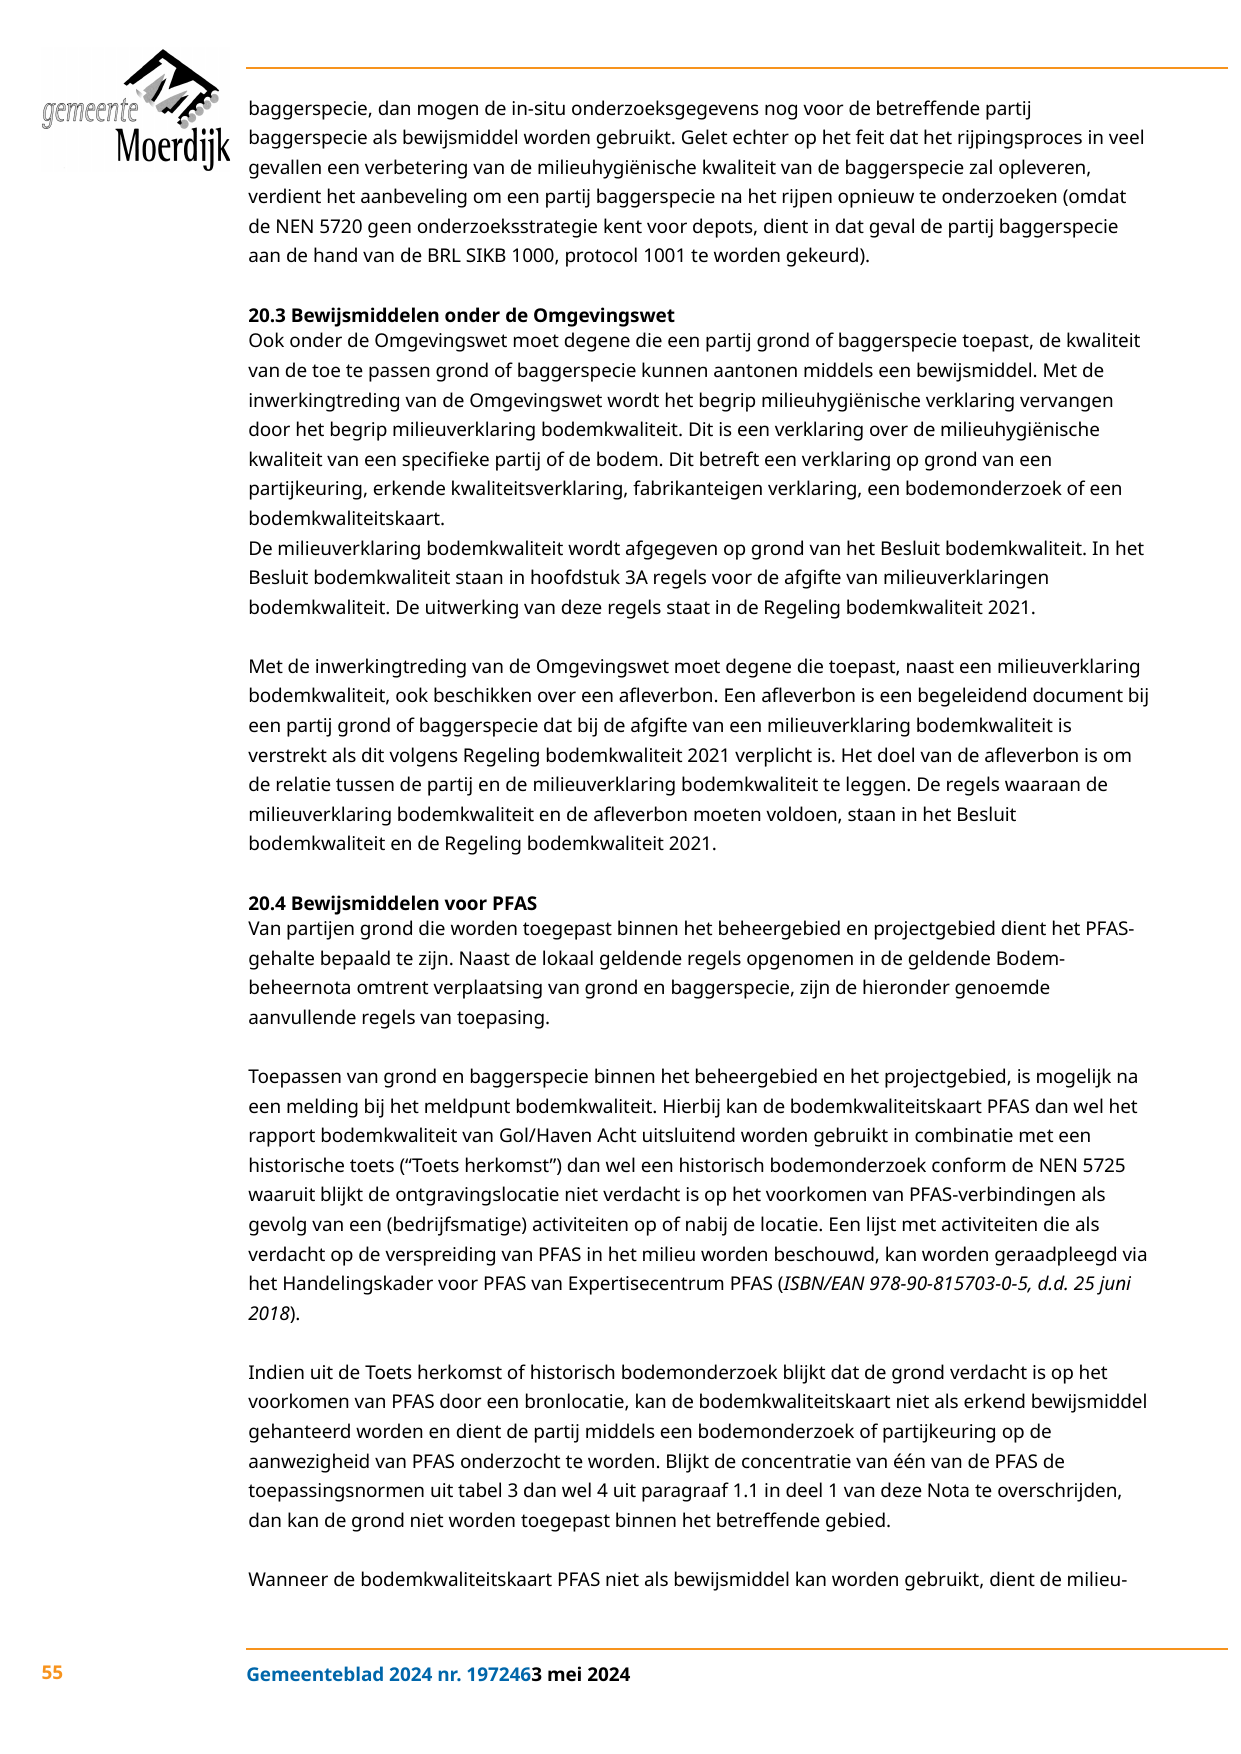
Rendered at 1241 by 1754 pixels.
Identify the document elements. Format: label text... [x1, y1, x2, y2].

text Wanneer de bodemkwaliteitskaart PFAS niet als bewijsmiddel kan worden gebruikt, dient de milieu- [248, 1566, 1152, 1592]
text Indien uit de Toets herkomst of historisch bodemonderzoek blijkt dat de grond verdacht is op het voorkomen van PFAS door een bronlocatie, kan de bodemkwaliteitskaart niet als erkend bewijsmiddel gehanteerd worden en dient de partij middels een bodemonderzoek of partijkeuring op de aanwezigheid van PFAS onderzocht te worden. Blijkt de concentratie van één van de PFAS de toepassingsnormen uit tabel 3 dan wel 4 uit paragraaf 1.1 in deel 1 van deze Nota te overschrijden, dan kan de grond niet worden toegepast binnen het betreffende gebied. [248, 1359, 1152, 1533]
text 20.4 Bewijsmiddelen voor PFAS [248, 890, 1152, 915]
text Toepassen van grond en baggerspecie binnen het beheergebied en het projectgebied, is mogelijk na een melding bij het meldpunt bodemkwaliteit. Hierbij kan de bodemkwaliteitskaart PFAS dan wel het rapport bodemkwaliteit van Gol/Haven Acht uitsluitend worden gebruikt in combinatie met een historische toets (“Toets herkomst”) dan wel een historisch bodemonderzoek conform de NEN 5725 waaruit blijkt de ontgravingslocatie niet verdacht is op het voorkomen van PFAS-verbindingen als gevolg van een (bedrijfsmatige) activiteiten op of nabij de locatie. Een lijst met activiteiten die als verdacht op de verspreiding van PFAS in het milieu worden beschouwd, kan worden geraadpleegd via het Handelingskader voor PFAS van Expertisecentrum PFAS (ISBN/EAN 978-90-815703-0-5, d.d. 25 juni 2018). [248, 1063, 1152, 1326]
picture [41, 47, 231, 172]
text 20.3 Bewijsmiddelen onder de Omgevingswet [248, 302, 1152, 328]
text Ook onder de Omgevingswet moet degene die een partij grond of baggerspecie toepast, de kwaliteit van de toe te passen grond of baggerspecie kunnen aantonen middels een bewijsmiddel. Met de inwerkingtreding van de Omgevingswet wordt het begrip milieuhygiënische verklaring vervangen door het begrip milieuverklaring bodemkwaliteit. Dit is een verklaring over de milieuhygiënische kwaliteit van een specifieke partij of de bodem. Dit betreft een verklaring op grond van een partijkeuring, erkende kwaliteitsverklaring, fabrikanteigen verklaring, een bodemonderzoek of een bodemkwaliteitskaart. [248, 328, 1152, 531]
text Van partijen grond die worden toegepast binnen het beheergebied en projectgebied dient het PFAS-gehalte bepaald te zijn. Naast de lokaal geldende regels opgenomen in de geldende Bodem-beheernota omtrent verplaatsing van grond en baggerspecie, zijn de hieronder genoemde aanvullende regels van toepasing. [248, 915, 1152, 1030]
text Met de inwerkingtreding van de Omgevingswet moet degene die toepast, naast een milieuverklaring bodemkwaliteit, ook beschikken over een afleverbon. Een afleverbon is een begeleidend document bij een partij grond of baggerspecie dat bij de afgifte van een milieuverklaring bodemkwaliteit is verstrekt als dit volgens Regeling bodemkwaliteit 2021 verplicht is. Het doel van de afleverbon is om de relatie tussen de partij en de milieuverklaring bodemkwaliteit te leggen. De regels waaraan de milieuverklaring bodemkwaliteit en de afleverbon moeten voldoen, staan in het Besluit bodemkwaliteit en de Regeling bodemkwaliteit 2021. [248, 653, 1152, 856]
text baggerspecie, dan mogen de in-situ onderzoeksgegevens nog voor de betreffende partij baggerspecie als bewijsmiddel worden gebruikt. Gelet echter op het feit dat het rijpingsproces in veel gevallen een verbetering van de milieuhygiënische kwaliteit van de baggerspecie zal opleveren, verdient het aanbeveling om een partij baggerspecie na het rijpen opnieuw te onderzoeken (omdat de NEN 5720 geen onderzoeksstrategie kent voor depots, dient in dat geval de partij baggerspecie aan de hand van de BRL SIKB 1000, protocol 1001 te worden gekeurd). [248, 95, 1152, 268]
text De milieuverklaring bodemkwaliteit wordt afgegeven op grond van het Besluit bodemkwaliteit. In het Besluit bodemkwaliteit staan in hoofdstuk 3A regels voor de afgifte van milieuverklaringen bodemkwaliteit. De uitwerking van deze regels staat in de Regeling bodemkwaliteit 2021. [248, 535, 1152, 619]
